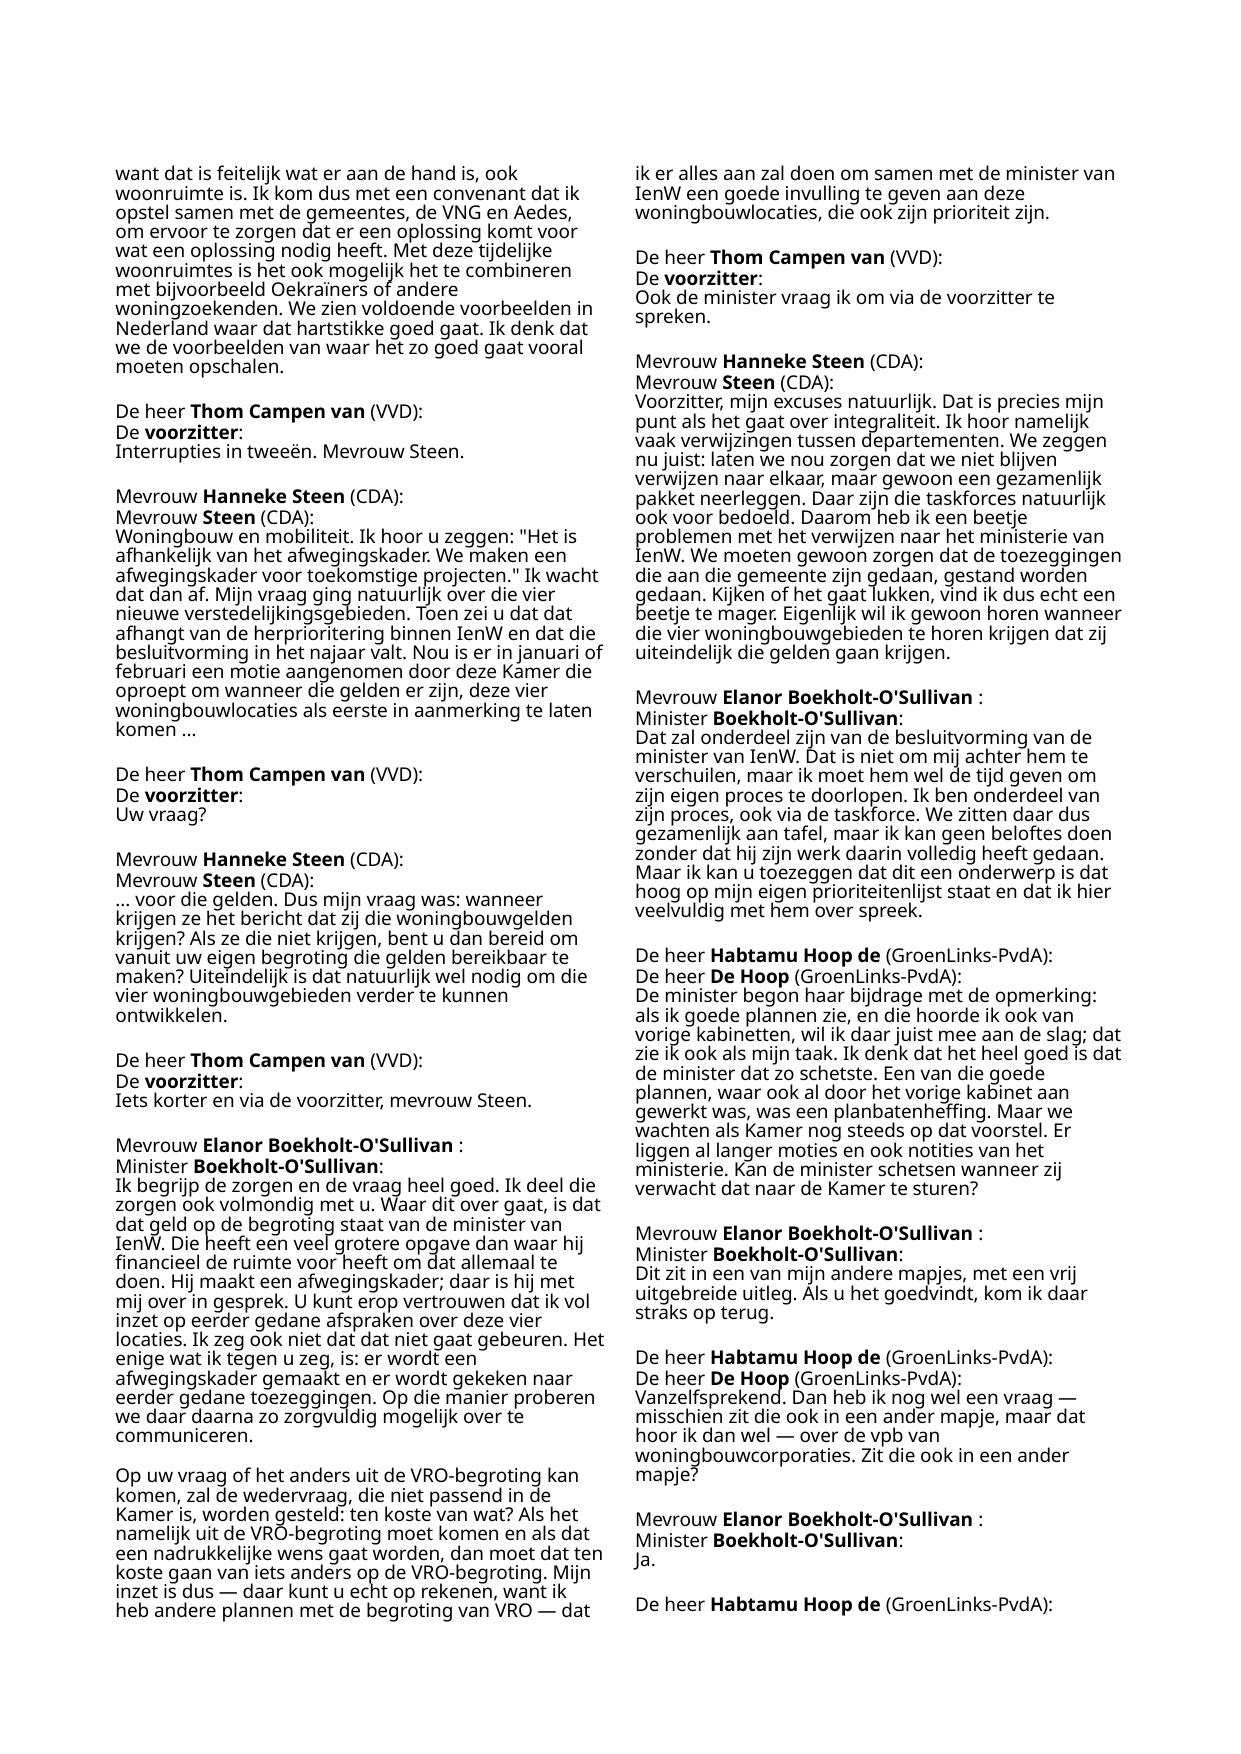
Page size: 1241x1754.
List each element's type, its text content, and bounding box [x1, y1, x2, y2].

text Voorzitter, mijn excuses natuurlijk. Dat is precies mijn punt als het gaat over integraliteit. Ik hoor namelijk vaak verwijzingen tussen departementen. We zeggen nu juist: laten we nou zorgen dat we niet blijven verwijzen naar elkaar, maar gewoon een gezamenlijk pakket neerleggen. Daar zijn die taskforces natuurlijk ook voor bedoeld. Daarom heb ik een beetje problemen met het verwijzen naar het ministerie van IenW. We moeten gewoon zorgen dat de toezeggingen die aan die gemeente zijn gedaan, gestand worden gedaan. Kijken of het gaat lukken, vind ik dus echt een beetje te mager. Eigenlijk wil ik gewoon horen wanneer die vier woningbouwgebieden te horen krijgen dat zij uiteindelijk die gelden gaan krijgen. [635, 393, 1125, 663]
text De minister begon haar bijdrage met de opmerking: als ik goede plannen zie, en die hoorde ik ook van vorige kabinetten, wil ik daar juist mee aan de slag; dat zie ik ook als mijn taak. Ik denk dat het heel goed is dat de minister dat zo schetste. Een van die goede plannen, waar ook al door het vorige kabinet aan gewerkt was, was een planbatenheffing. Maar we wachten als Kamer nog steeds op dat voorstel. Er liggen al langer moties en ook notities van het ministerie. Kan de minister schetsen wanneer zij verwacht dat naar de Kamer te sturen? [635, 987, 1125, 1199]
text De voorzitter: [635, 270, 1125, 289]
text Mevrouw Hanneke Steen (CDA): [115, 846, 605, 872]
text Mevrouw Elanor Boekholt-O'Sullivan : [635, 684, 1125, 710]
text Mevrouw Steen (CDA): [115, 872, 605, 891]
text Op uw vraag of het anders uit de VRO-begroting kan komen, zal de wedervraag, die niet passend in de Kamer is, worden gesteld: ten koste van wat? Als het namelijk uit de VRO-begroting moet komen en als dat een nadrukkelijke wens gaat worden, dan moet dat ten koste gaan van iets anders op de VRO-begroting. Mijn inzet is dus — daar kunt u echt op rekenen, want ik heb andere plannen met de begroting van VRO — dat [115, 1467, 605, 1622]
text Dit zit in een van mijn andere mapjes, met een vrij uitgebreide uitleg. Als u het goedvindt, kom ik daar straks op terug. [635, 1265, 1125, 1323]
text De voorzitter: [115, 424, 605, 443]
text De heer Thom Campen van (VVD): [635, 244, 1125, 270]
text Mevrouw Hanneke Steen (CDA): [115, 483, 605, 509]
text Ik begrijp de zorgen en de vraag heel goed. Ik deel die zorgen ook volmondig met u. Waar dit over gaat, is dat dat geld op de begroting staat van de minister van IenW. Die heeft een veel grotere opgave dan waar hij financieel de ruimte voor heeft om dat allemaal te doen. Hij maakt een afwegingskader; daar is hij met mij over in gesprek. U kunt erop vertrouwen dat ik vol inzet op eerder gedane afspraken over deze vier locaties. Ik zeg ook niet dat dat niet gaat gebeuren. Het enige wat ik tegen u zeg, is: er wordt een afwegingskader gemaakt en er wordt gekeken naar eerder gedane toezeggingen. Op die manier proberen we daar daarna zo zorgvuldig mogelijk over te communiceren. [115, 1177, 605, 1447]
text Mevrouw Steen (CDA): [115, 509, 605, 528]
text De heer Habtamu Hoop de (GroenLinks-PvdA): [635, 1591, 1125, 1617]
text Mevrouw Elanor Boekholt-O'Sullivan : [635, 1220, 1125, 1246]
text Vanzelfsprekend. Dan heb ik nog wel een vraag — misschien zit die ook in een ander mapje, maar dat hoor ik dan wel — over de vpb van woningbouwcorporaties. Zit die ook in een ander mapje? [635, 1389, 1125, 1485]
text Interrupties in tweeën. Mevrouw Steen. [115, 443, 605, 462]
text De heer Thom Campen van (VVD): [115, 761, 605, 787]
text De heer Thom Campen van (VVD): [115, 1047, 605, 1073]
text Mevrouw Steen (CDA): [635, 374, 1125, 393]
text Minister Boekholt-O'Sullivan: [115, 1158, 605, 1177]
text Woningbouw en mobiliteit. Ik hoor u zeggen: "Het is afhankelijk van het afwegingskader. We maken een afwegingskader voor toekomstige projecten." Ik wacht dat dan af. Mijn vraag ging natuurlijk over die vier nieuwe verstedelijkingsgebieden. Toen zei u dat dat afhangt van de herprioritering binnen IenW en dat die besluitvorming in het najaar valt. Nou is er in januari of februari een motie aangenomen door deze Kamer die oproept om wanneer die gelden er zijn, deze vier woningbouwlocaties als eerste in aanmerking te laten komen … [115, 528, 605, 740]
text Ja. [635, 1551, 1125, 1570]
text De heer Habtamu Hoop de (GroenLinks-PvdA): [635, 942, 1125, 968]
text Minister Boekholt-O'Sullivan: [635, 710, 1125, 729]
text ... voor die gelden. Dus mijn vraag was: wanneer krijgen ze het bericht dat zij die woningbouwgelden krijgen? Als ze die niet krijgen, bent u dan bereid om vanuit uw eigen begroting die gelden bereikbaar te maken? Uiteindelijk is dat natuurlijk wel nodig om die vier woningbouwgebieden verder te kunnen ontwikkelen. [115, 891, 605, 1026]
text De heer De Hoop (GroenLinks-PvdA): [635, 968, 1125, 987]
text Mevrouw Elanor Boekholt-O'Sullivan : [635, 1506, 1125, 1532]
text ik er alles aan zal doen om samen met de minister van IenW een goede invulling te geven aan deze woningbouwlocaties, die ook zijn prioriteit zijn. [635, 165, 1125, 223]
text want dat is feitelijk wat er aan de hand is, ook woonruimte is. Ik kom dus met een convenant dat ik opstel samen met de gemeentes, de VNG en Aedes, om ervoor te zorgen dat er een oplossing komt voor wat een oplossing nodig heeft. Met deze tijdelijke woonruimtes is het ook mogelijk het te combineren met bijvoorbeeld Oekraïners of andere woningzoekenden. We zien voldoende voorbeelden in Nederland waar dat hartstikke goed gaat. Ik denk dat we de voorbeelden van waar het zo goed gaat vooral moeten opschalen. [115, 165, 605, 377]
text Uw vraag? [115, 806, 605, 825]
text De heer De Hoop (GroenLinks-PvdA): [635, 1370, 1125, 1389]
text De voorzitter: [115, 787, 605, 806]
text Minister Boekholt-O'Sullivan: [635, 1246, 1125, 1265]
text Minister Boekholt-O'Sullivan: [635, 1532, 1125, 1551]
text Ook de minister vraag ik om via de voorzitter te spreken. [635, 289, 1125, 327]
text De heer Habtamu Hoop de (GroenLinks-PvdA): [635, 1344, 1125, 1370]
text Mevrouw Elanor Boekholt-O'Sullivan : [115, 1132, 605, 1158]
text Iets korter en via de voorzitter, mevrouw Steen. [115, 1092, 605, 1111]
text Mevrouw Hanneke Steen (CDA): [635, 348, 1125, 374]
text Dat zal onderdeel zijn van de besluitvorming van de minister van IenW. Dat is niet om mij achter hem te verschuilen, maar ik moet hem wel de tijd geven om zijn eigen proces te doorlopen. Ik ben onderdeel van zijn proces, ook via de taskforce. We zitten daar dus gezamenlijk aan tafel, maar ik kan geen beloftes doen zonder dat hij zijn werk daarin volledig heeft gedaan. Maar ik kan u toezeggen dat dit een onderwerp is dat hoog op mijn eigen prioriteitenlijst staat en dat ik hier veelvuldig met hem over spreek. [635, 729, 1125, 922]
text De voorzitter: [115, 1073, 605, 1092]
text De heer Thom Campen van (VVD): [115, 398, 605, 424]
